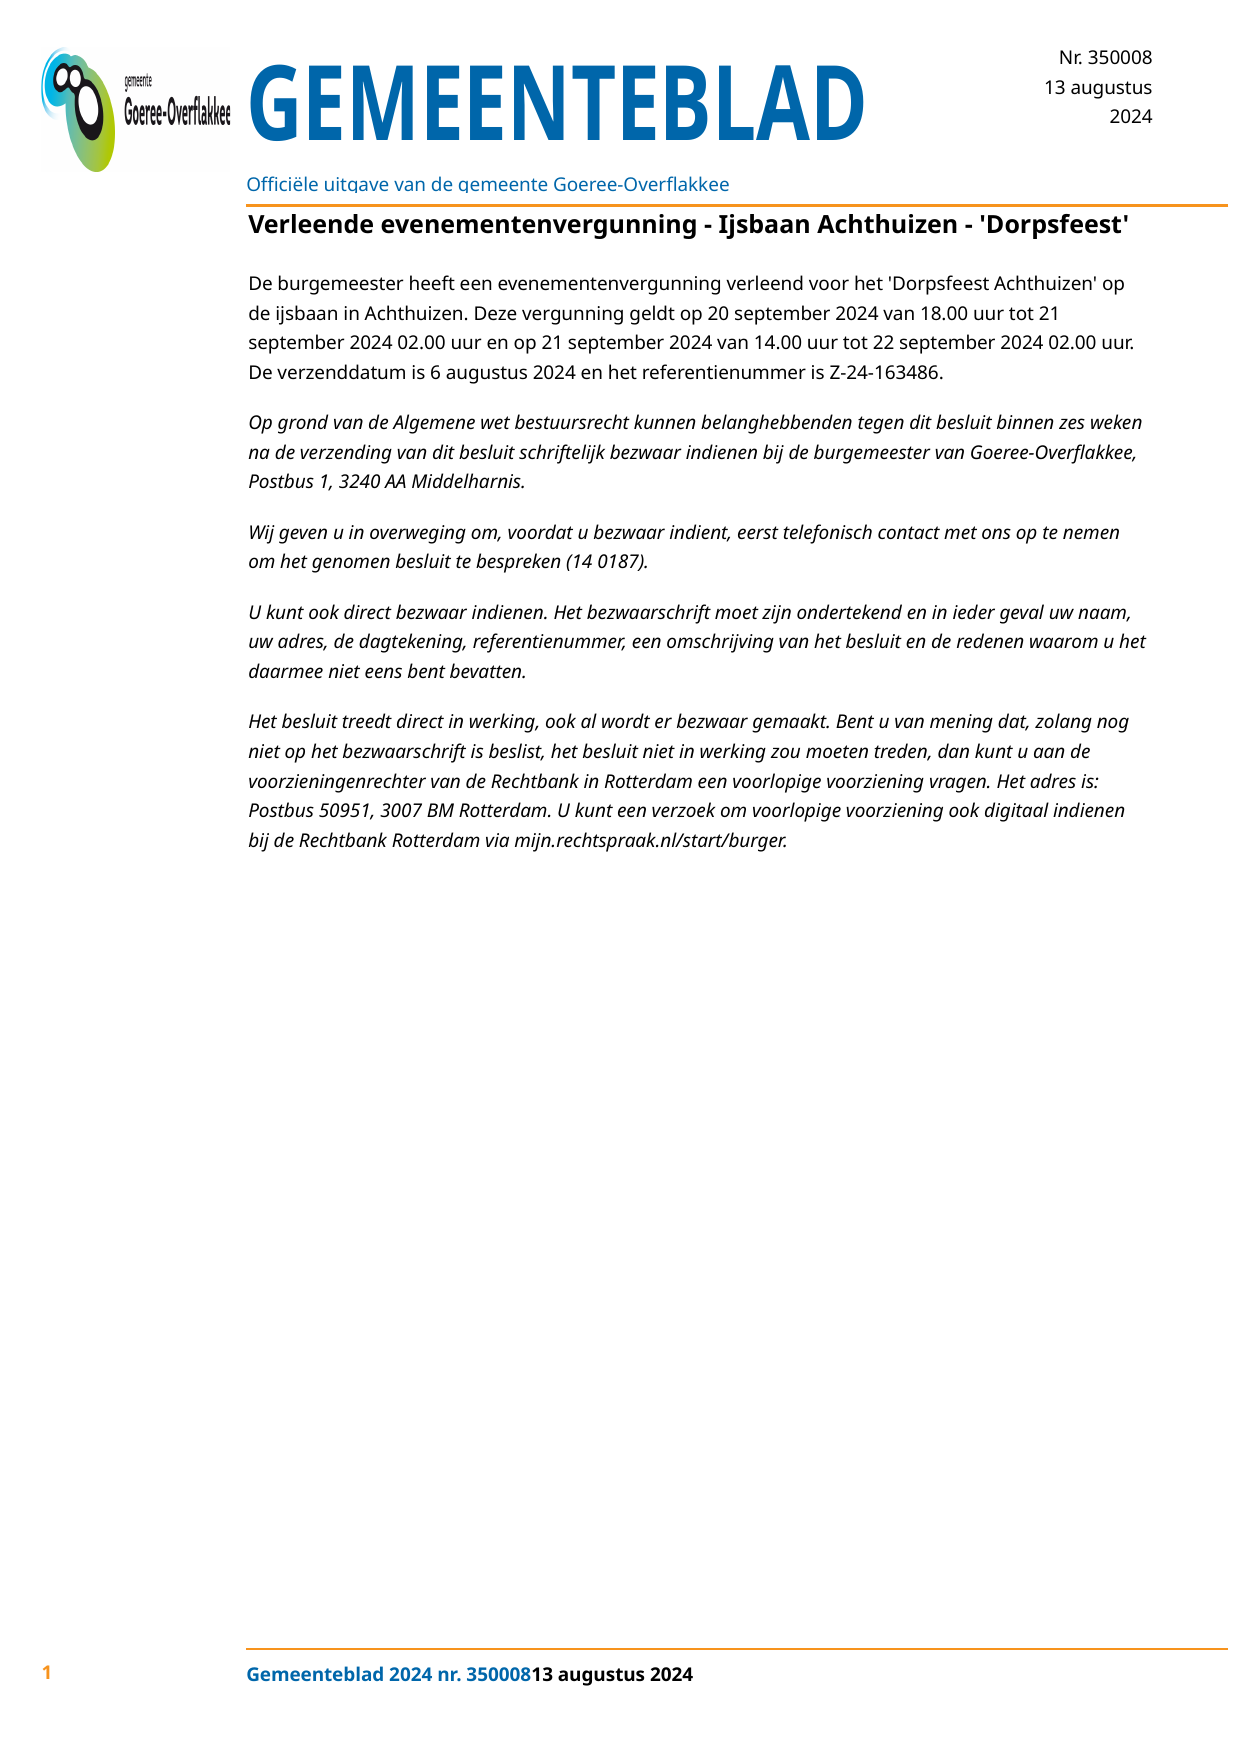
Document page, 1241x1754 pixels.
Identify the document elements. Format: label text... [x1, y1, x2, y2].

text Op grond van de Algemene wet bestuursrecht kunnen belanghebbenden tegen dit besluit binnen zes weken na de verzending van dit besluit schriftelijk bezwaar indienen bij de burgemeester van Goeree-Overflakkee, Postbus 1, 3240 AA Middelharnis. [248, 409, 1152, 494]
text Wij geven u in overweging om, voordat u bezwaar indient, eerst telefonisch contact met ons op te nemen om het genomen besluit te bespreken (14 0187). [248, 519, 1152, 574]
text De burgemeester heeft een evenementenvergunning verleend voor het 'Dorpsfeest Achthuizen' op de ijsbaan in Achthuizen. Deze vergunning geldt op 20 september 2024 van 18.00 uur tot 21 september 2024 02.00 uur en op 21 september 2024 van 14.00 uur tot 22 september 2024 02.00 uur. De verzenddatum is 6 augustus 2024 en het referentienummer is Z-24-163486. [248, 270, 1152, 385]
text Verleende evenementenvergunning - Ijsbaan Achthuizen - 'Dorpsfeest' [248, 207, 1152, 241]
picture [41, 47, 231, 172]
text U kunt ook direct bezwaar indienen. Het bezwaarschrift moet zijn ondertekend en in ieder geval uw naam, uw adres, de dagtekening, referentienummer, een omschrijving van het besluit en de redenen waarom u het daarmee niet eens bent bevatten. [248, 599, 1152, 684]
text Het besluit treedt direct in werking, ook al wordt er bezwaar gemaakt. Bent u van mening dat, zolang nog niet op het bezwaarschrift is beslist, het besluit niet in werking zou moeten treden, dan kunt u aan de voorzieningenrechter van de Rechtbank in Rotterdam een voorlopige voorziening vragen. Het adres is: Postbus 50951, 3007 BM Rotterdam. U kunt een verzoek om voorlopige voorziening ook digitaal indienen bij de Rechtbank Rotterdam via mijn.rechtspraak.nl/start/burger. [248, 709, 1152, 853]
